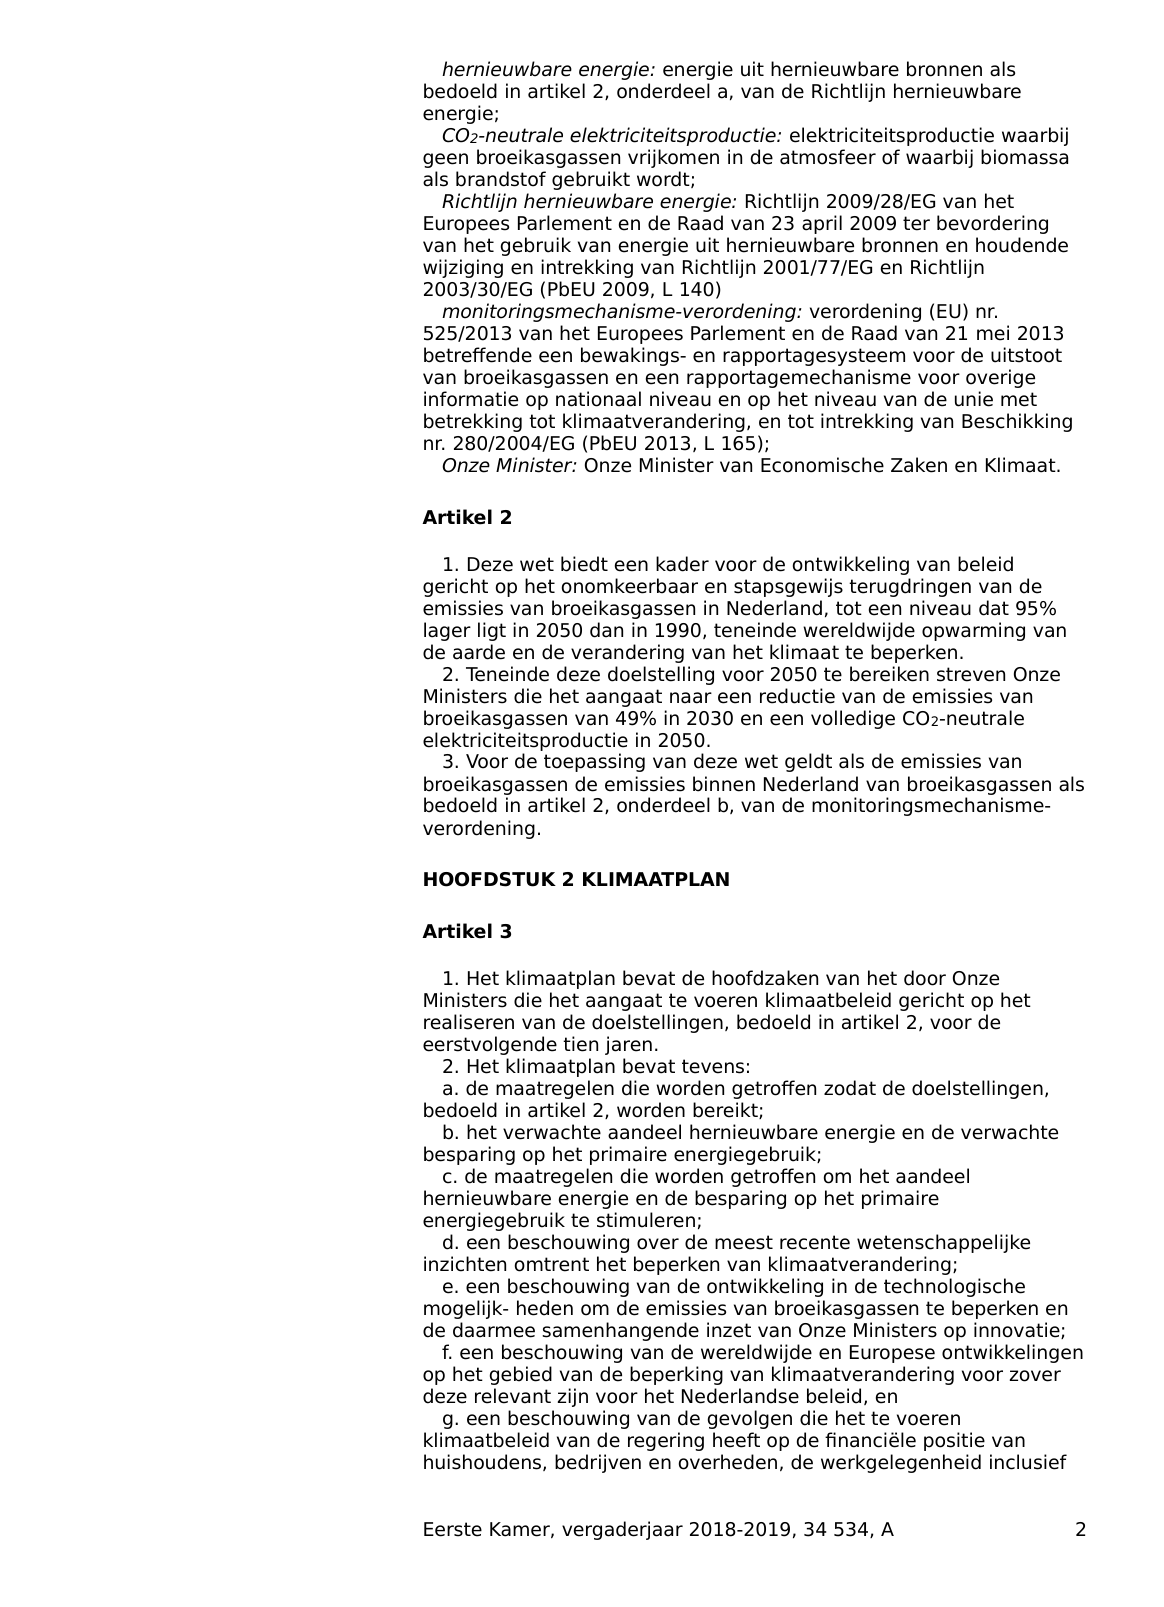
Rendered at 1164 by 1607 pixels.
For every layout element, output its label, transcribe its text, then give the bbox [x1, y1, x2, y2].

subtitle HOOFDSTUK 2 KLIMAATPLAN [422, 869, 1087, 891]
text 1. Het klimaatplan bevat de hoofdzaken van het door Onze Ministers die het aangaat te voeren klimaatbeleid gericht op het realiseren van de doelstellingen, bedoeld in artikel 2, voor de eerstvolgende tien jaren. [422, 968, 1087, 1056]
text CO2-neutrale elektriciteitsproductie: elektriciteitsproductie waarbij geen broeikasgassen vrijkomen in de atmosfeer of waarbij biomassa als brandstof gebruikt wordt; [422, 125, 1087, 191]
subtitle Artikel 2 [422, 507, 1087, 529]
text 2. Teneinde deze doelstelling voor 2050 te bereiken streven Onze Ministers die het aangaat naar een reductie van de emissies van broeikasgassen van 49% in 2030 en een volledige CO2-neutrale elektriciteitsproductie in 2050. [422, 663, 1087, 751]
text e. een beschouwing van de ontwikkeling in de technologische mogelijk- heden om de emissies van broeikasgassen te beperken en de daarmee samenhangende inzet van Onze Ministers op innovatie; [422, 1276, 1087, 1342]
text b. het verwachte aandeel hernieuwbare energie en de verwachte besparing op het primaire energiegebruik; [422, 1122, 1087, 1166]
text monitoringsmechanisme-verordening: verordening (EU) nr. 525/2013 van het Europees Parlement en de Raad van 21 mei 2013 betreffende een bewakings- en rapportagesysteem voor de uitstoot van broeikasgassen en een rapportagemechanisme voor overige informatie op nationaal niveau en op het niveau van de unie met betrekking tot klimaatverandering, en tot intrekking van Beschikking nr. 280/2004/EG (PbEU 2013, L 165); [422, 301, 1087, 455]
text hernieuwbare energie: energie uit hernieuwbare bronnen als bedoeld in artikel 2, onderdeel a, van de Richtlijn hernieuwbare energie; [422, 59, 1087, 125]
text a. de maatregelen die worden getroffen zodat de doelstellingen, bedoeld in artikel 2, worden bereikt; [422, 1078, 1087, 1122]
text 3. Voor de toepassing van deze wet geldt als de emissies van broeikasgassen de emissies binnen Nederland van broeikasgassen als bedoeld in artikel 2, onderdeel b, van de monitoringsmechanisme-verordening. [422, 751, 1087, 839]
text g. een beschouwing van de gevolgen die het te voeren klimaatbeleid van de regering heeft op de financiële positie van huishoudens, bedrijven en overheden, de werkgelegenheid inclusief [422, 1408, 1087, 1474]
text d. een beschouwing over de meest recente wetenschappelijke inzichten omtrent het beperken van klimaatverandering; [422, 1232, 1087, 1276]
text 2. Het klimaatplan bevat tevens: [422, 1056, 1087, 1078]
subtitle Artikel 3 [422, 921, 1087, 943]
text Richtlijn hernieuwbare energie: Richtlijn 2009/28/EG van het Europees Parlement en de Raad van 23 april 2009 ter bevordering van het gebruik van energie uit hernieuwbare bronnen en houdende wijziging en intrekking van Richtlijn 2001/77/EG en Richtlijn 2003/30/EG (PbEU 2009, L 140) [422, 191, 1087, 301]
text Onze Minister: Onze Minister van Economische Zaken en Klimaat. [422, 455, 1087, 477]
text 1. Deze wet biedt een kader voor de ontwikkeling van beleid gericht op het onomkeerbaar en stapsgewijs terugdringen van de emissies van broeikasgassen in Nederland, tot een niveau dat 95% lager ligt in 2050 dan in 1990, teneinde wereldwijde opwarming van de aarde en de verandering van het klimaat te beperken. [422, 554, 1087, 663]
text f. een beschouwing van de wereldwijde en Europese ontwikkelingen op het gebied van de beperking van klimaatverandering voor zover deze relevant zijn voor het Nederlandse beleid, en [422, 1342, 1087, 1408]
text c. de maatregelen die worden getroffen om het aandeel hernieuwbare energie en de besparing op het primaire energiegebruik te stimuleren; [422, 1166, 1087, 1232]
